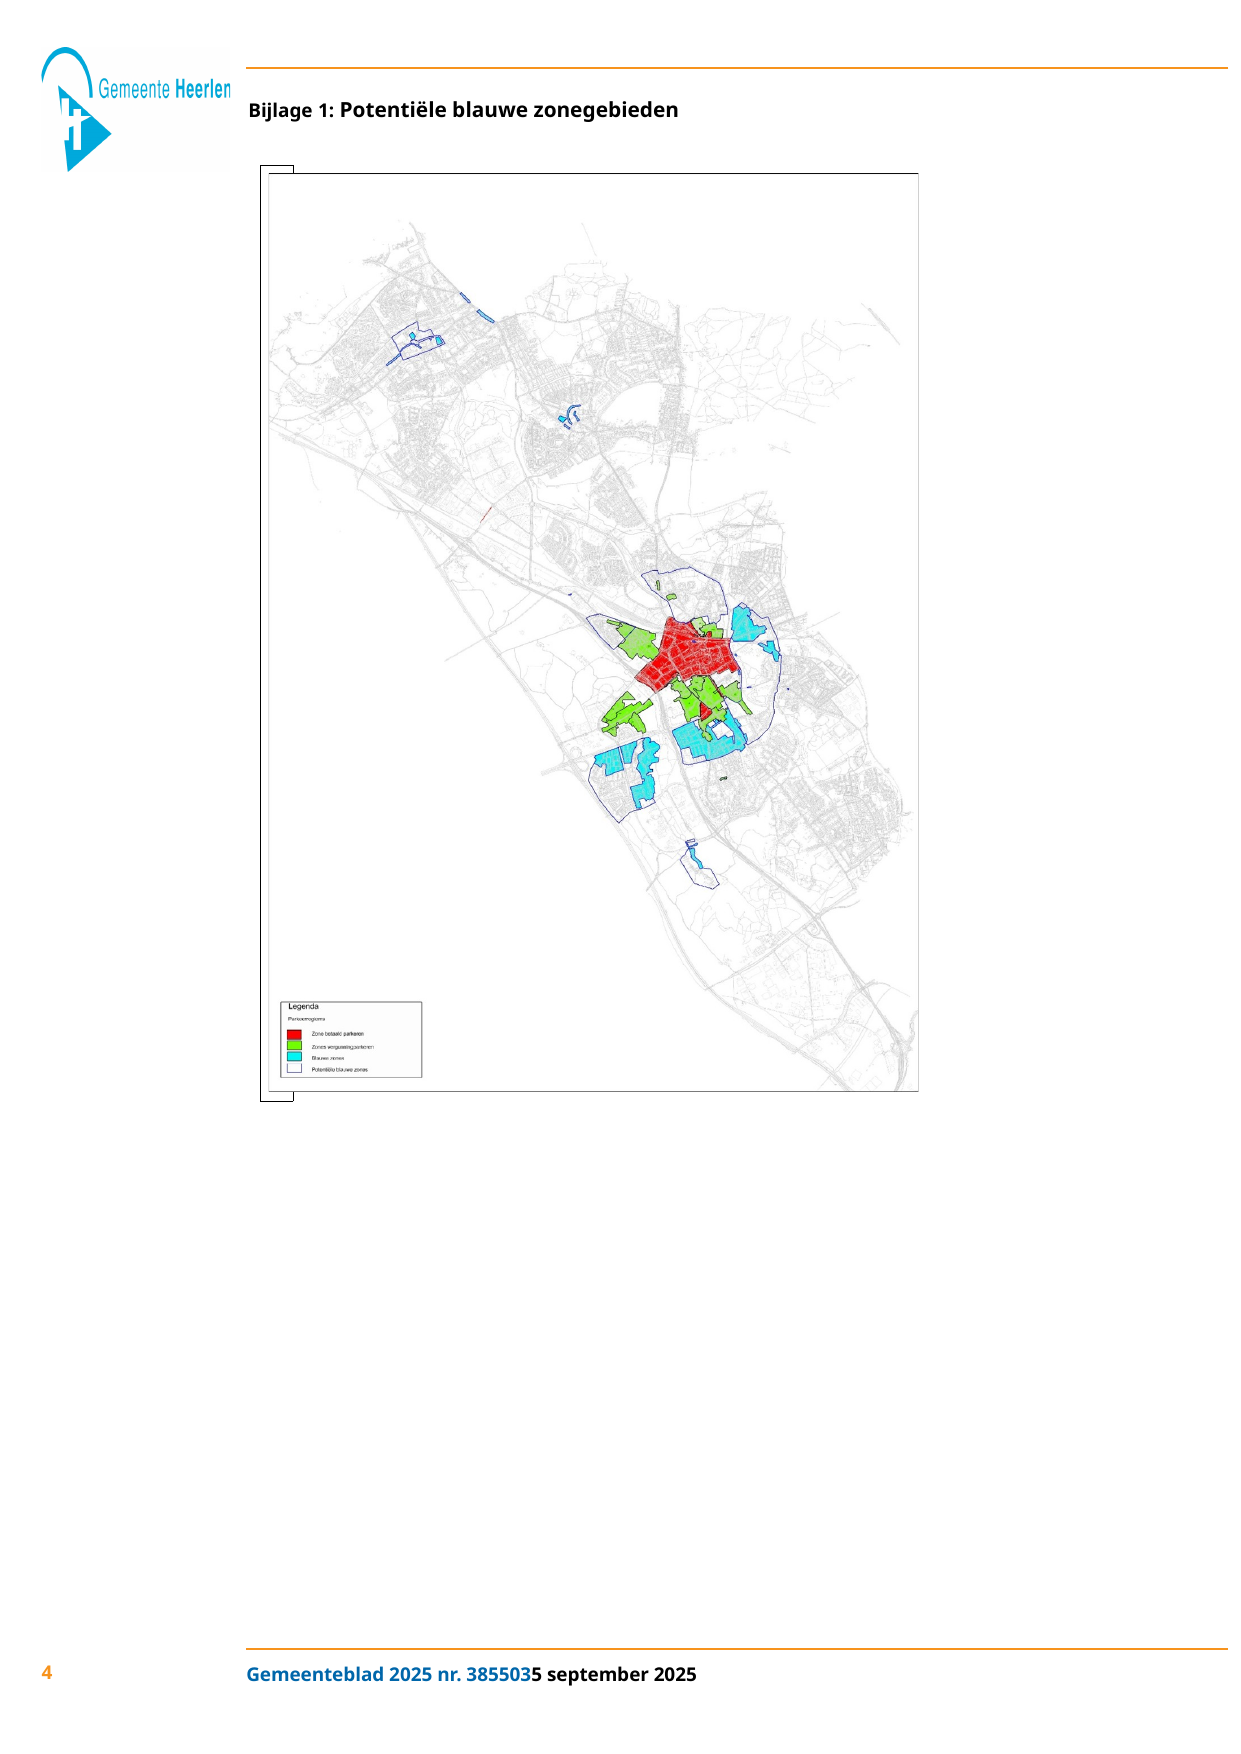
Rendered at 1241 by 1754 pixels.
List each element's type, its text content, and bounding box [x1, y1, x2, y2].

picture [268, 173, 919, 1092]
picture [41, 47, 231, 172]
picture [41, 47, 59, 70]
text Bijlage 1: Potentiële blauwe zonegebieden [248, 95, 1152, 123]
